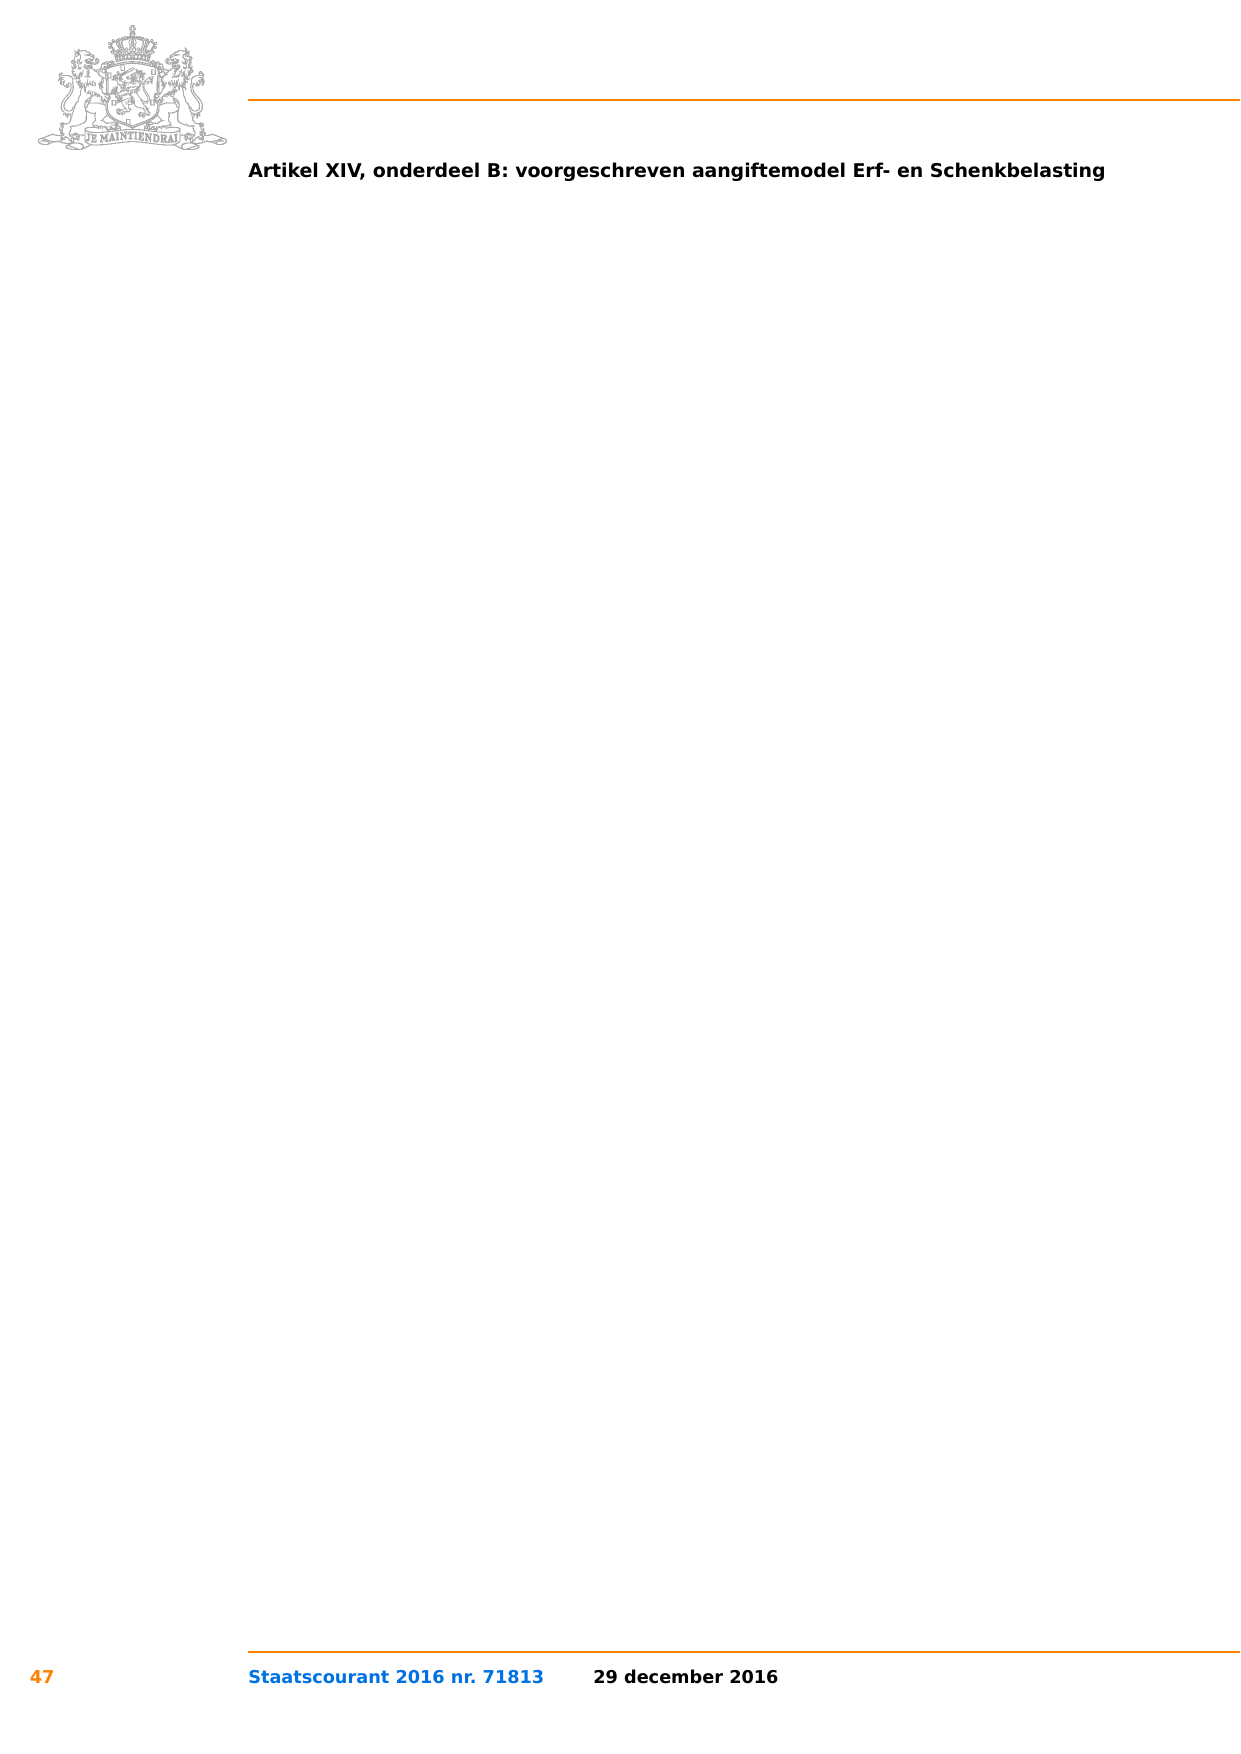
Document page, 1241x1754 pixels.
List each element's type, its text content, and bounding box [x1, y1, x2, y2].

picture [38, 25, 227, 150]
subtitle Artikel XIV, onderdeel B: voorgeschreven aangiftemodel Erf- en Schenkbelasting [248, 160, 1163, 182]
